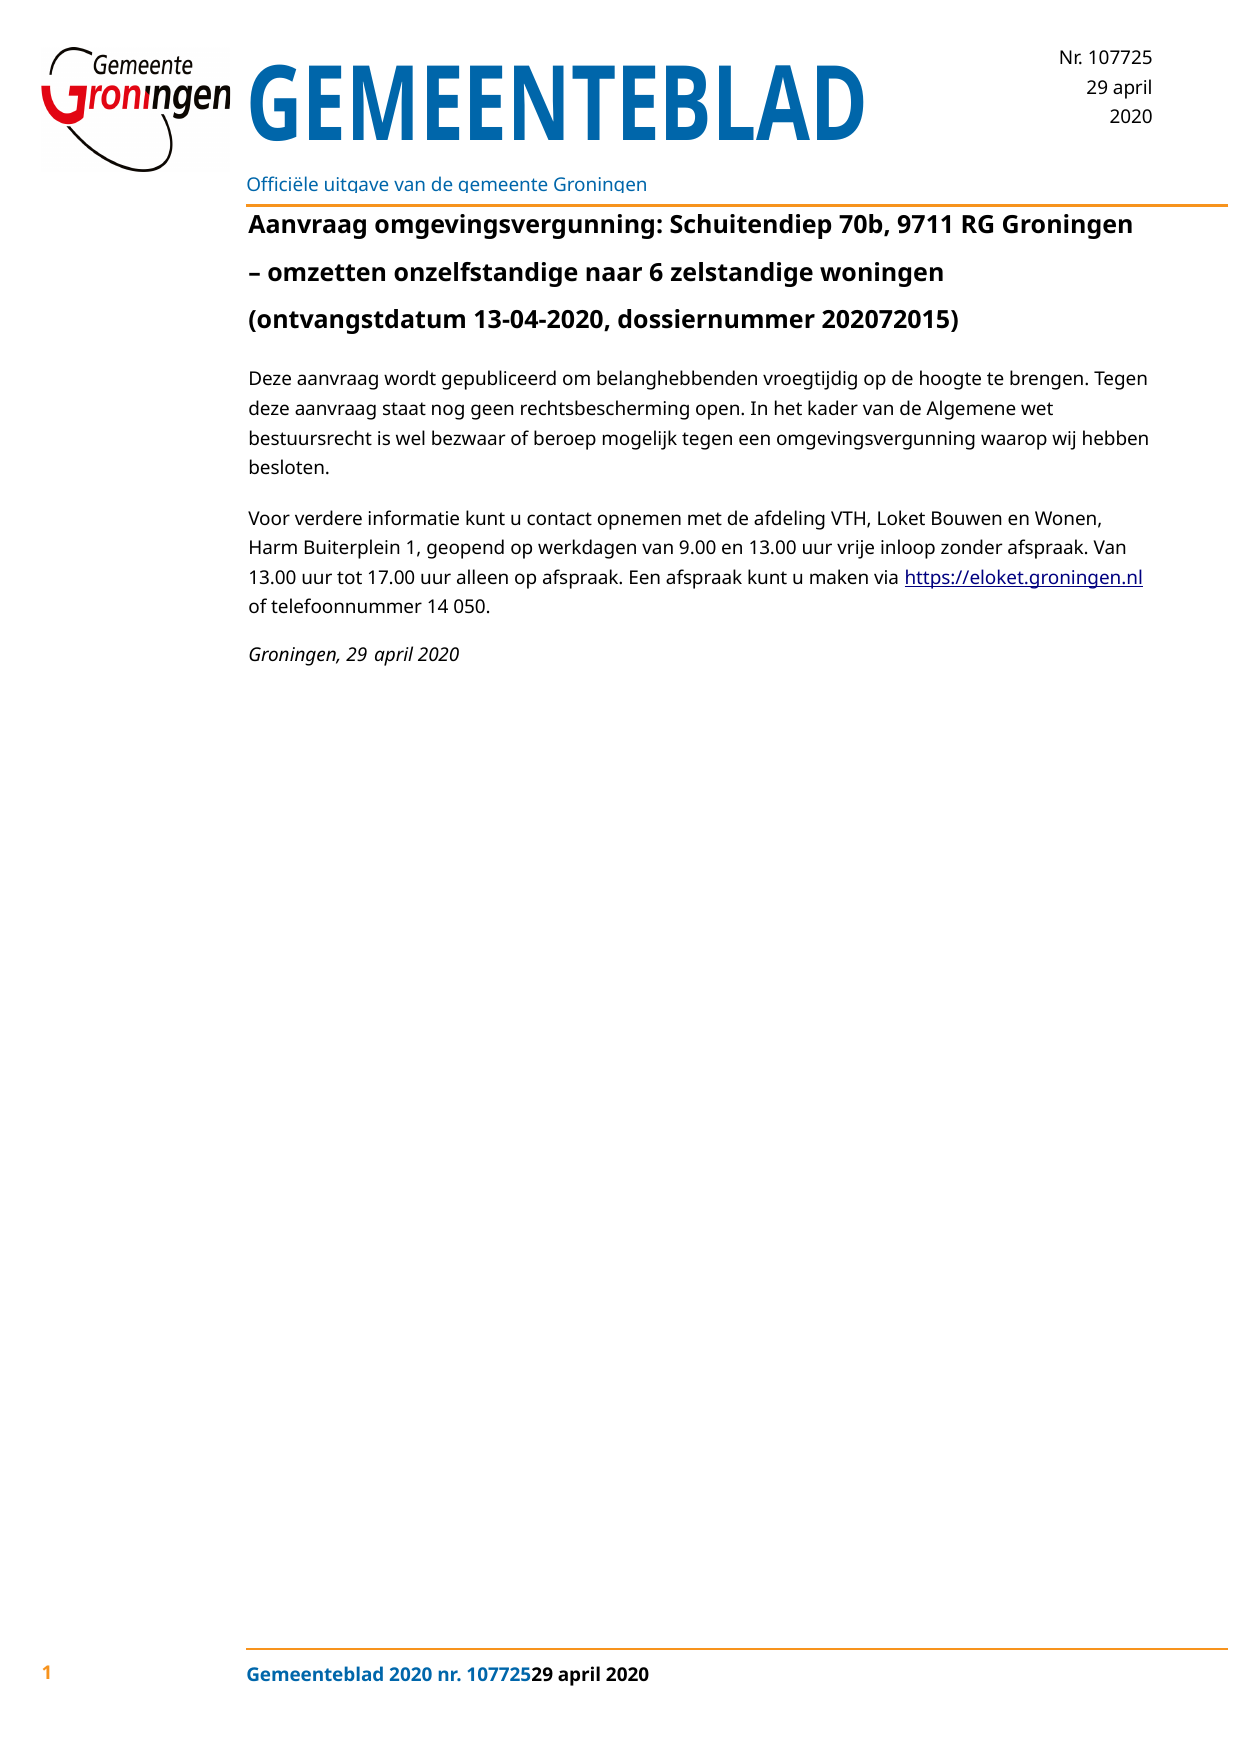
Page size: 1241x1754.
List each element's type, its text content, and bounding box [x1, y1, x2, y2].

text Deze aanvraag wordt gepubliceerd om belanghebbenden vroegtijdig op de hoogte te brengen. Tegen deze aanvraag staat nog geen rechtsbescherming open. In het kader van de Algemene wet bestuursrecht is wel bezwaar of beroep mogelijk tegen een omgevingsvergunning waarop wij hebben besloten. [248, 366, 1152, 480]
text Groningen, 29 april 2020 [248, 641, 1152, 667]
text Aanvraag omgevingsvergunning: Schuitendiep 70b, 9711 RG Groningen – omzetten onzelfstandige naar 6 zelstandige woningen (ontvangstdatum 13-04-2020, dossiernummer 202072015) [248, 207, 1152, 336]
picture [41, 47, 231, 172]
text Voor verdere informatie kunt u contact opnemen met de afdeling VTH, Loket Bouwen en Wonen, Harm Buiterplein 1, geopend op werkdagen van 9.00 en 13.00 uur vrije inloop zonder afspraak. Van 13.00 uur tot 17.00 uur alleen op afspraak. Een afspraak kunt u maken via https://eloket.groningen.nl of telefoonnummer 14 050. [248, 505, 1152, 619]
